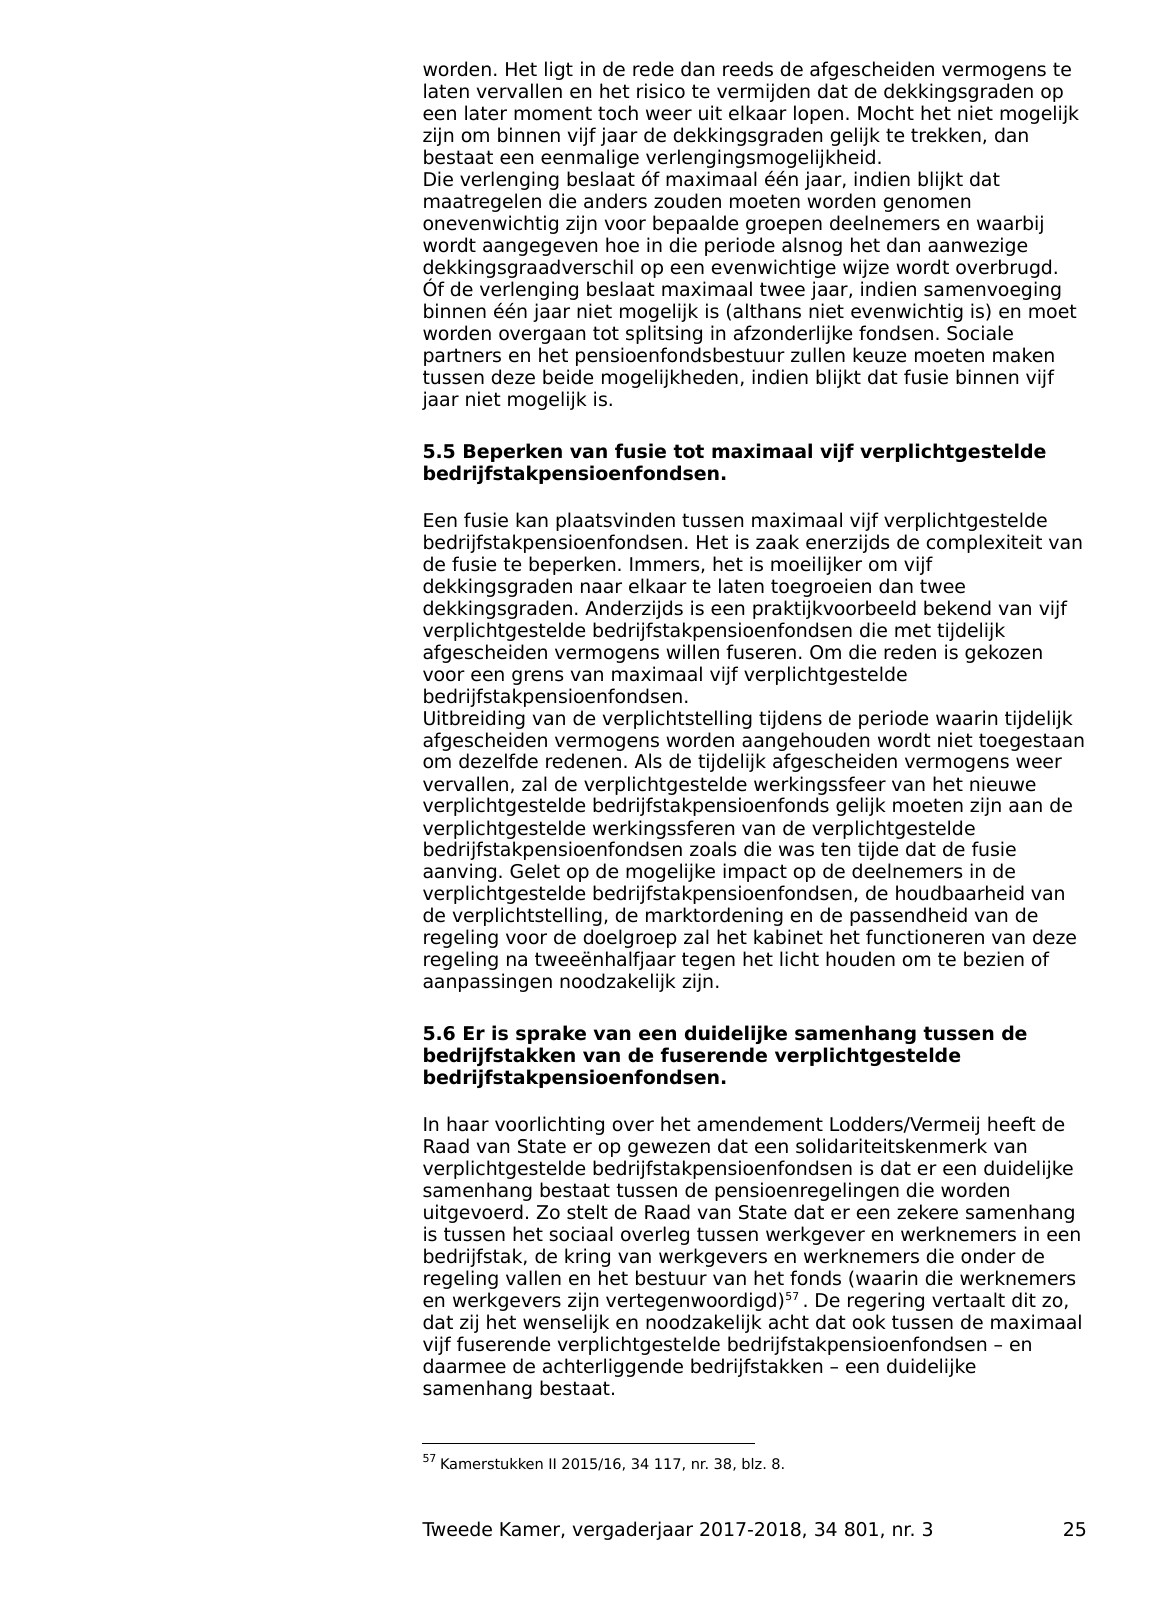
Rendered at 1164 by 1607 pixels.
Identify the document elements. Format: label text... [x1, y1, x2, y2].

subtitle 5.6 Er is sprake van een duidelijke samenhang tussen de bedrijfstakken van de fuserende verplichtgestelde bedrijfstakpensioenfondsen. [422, 1023, 1087, 1089]
text worden. Het ligt in de rede dan reeds de afgescheiden vermogens te laten vervallen en het risico te vermijden dat de dekkingsgraden op een later moment toch weer uit elkaar lopen. Mocht het niet mogelijk zijn om binnen vijf jaar de dekkingsgraden gelijk te trekken, dan bestaat een eenmalige verlengingsmogelijkheid. [422, 59, 1087, 169]
text Uitbreiding van de verplichtstelling tijdens de periode waarin tijdelijk afgescheiden vermogens worden aangehouden wordt niet toegestaan om dezelfde redenen. Als de tijdelijk afgescheiden vermogens weer vervallen, zal de verplichtgestelde werkingssfeer van het nieuwe verplichtgestelde bedrijfstakpensioenfonds gelijk moeten zijn aan de verplichtgestelde werkingssferen van de verplichtgestelde bedrijfstakpensioenfondsen zoals die was ten tijde dat de fusie aanving. Gelet op de mogelijke impact op de deelnemers in de verplichtgestelde bedrijfstakpensioenfondsen, de houdbaarheid van de verplichtstelling, de marktordening en de passendheid van de regeling voor de doelgroep zal het kabinet het functioneren van deze regeling na tweeënhalfjaar tegen het licht houden om te bezien of aanpassingen noodzakelijk zijn. [422, 707, 1087, 993]
text Een fusie kan plaatsvinden tussen maximaal vijf verplichtgestelde bedrijfstakpensioenfondsen. Het is zaak enerzijds de complexiteit van de fusie te beperken. Immers, het is moeilijker om vijf dekkingsgraden naar elkaar te laten toegroeien dan twee dekkingsgraden. Anderzijds is een praktijkvoorbeeld bekend van vijf verplichtgestelde bedrijfstakpensioenfondsen die met tijdelijk afgescheiden vermogens willen fuseren. Om die reden is gekozen voor een grens van maximaal vijf verplichtgestelde bedrijfstakpensioenfondsen. [422, 510, 1087, 707]
text Kamerstukken II 2015/16, 34 117, nr. 38, blz. 8. [422, 1452, 1087, 1474]
text Die verlenging beslaat óf maximaal één jaar, indien blijkt dat maatregelen die anders zouden moeten worden genomen onevenwichtig zijn voor bepaalde groepen deelnemers en waarbij wordt aangegeven hoe in die periode alsnog het dan aanwezige dekkingsgraadverschil op een evenwichtige wijze wordt overbrugd. Óf de verlenging beslaat maximaal twee jaar, indien samenvoeging binnen één jaar niet mogelijk is (althans niet evenwichtig is) en moet worden overgaan tot splitsing in afzonderlijke fondsen. Sociale partners en het pensioenfondsbestuur zullen keuze moeten maken tussen deze beide mogelijkheden, indien blijkt dat fusie binnen vijf jaar niet mogelijk is. [422, 169, 1087, 411]
text In haar voorlichting over het amendement Lodders/Vermeij heeft de Raad van State er op gewezen dat een solidariteitskenmerk van verplichtgestelde bedrijfstakpensioenfondsen is dat er een duidelijke samenhang bestaat tussen de pensioenregelingen die worden uitgevoerd. Zo stelt de Raad van State dat er een zekere samenhang is tussen het sociaal overleg tussen werkgever en werknemers in een bedrijfstak, de kring van werkgevers en werknemers die onder de regeling vallen en het bestuur van het fonds (waarin die werknemers en werkgevers zijn vertegenwoordigd). De regering vertaalt dit zo, dat zij het wenselijk en noodzakelijk acht dat ook tussen de maximaal vijf fuserende verplichtgestelde bedrijfstakpensioenfondsen – en daarmee de achterliggende bedrijfstakken – een duidelijke samenhang bestaat. [422, 1114, 1087, 1400]
subtitle 5.5 Beperken van fusie tot maximaal vijf verplichtgestelde bedrijfstakpensioenfondsen. [422, 441, 1087, 485]
